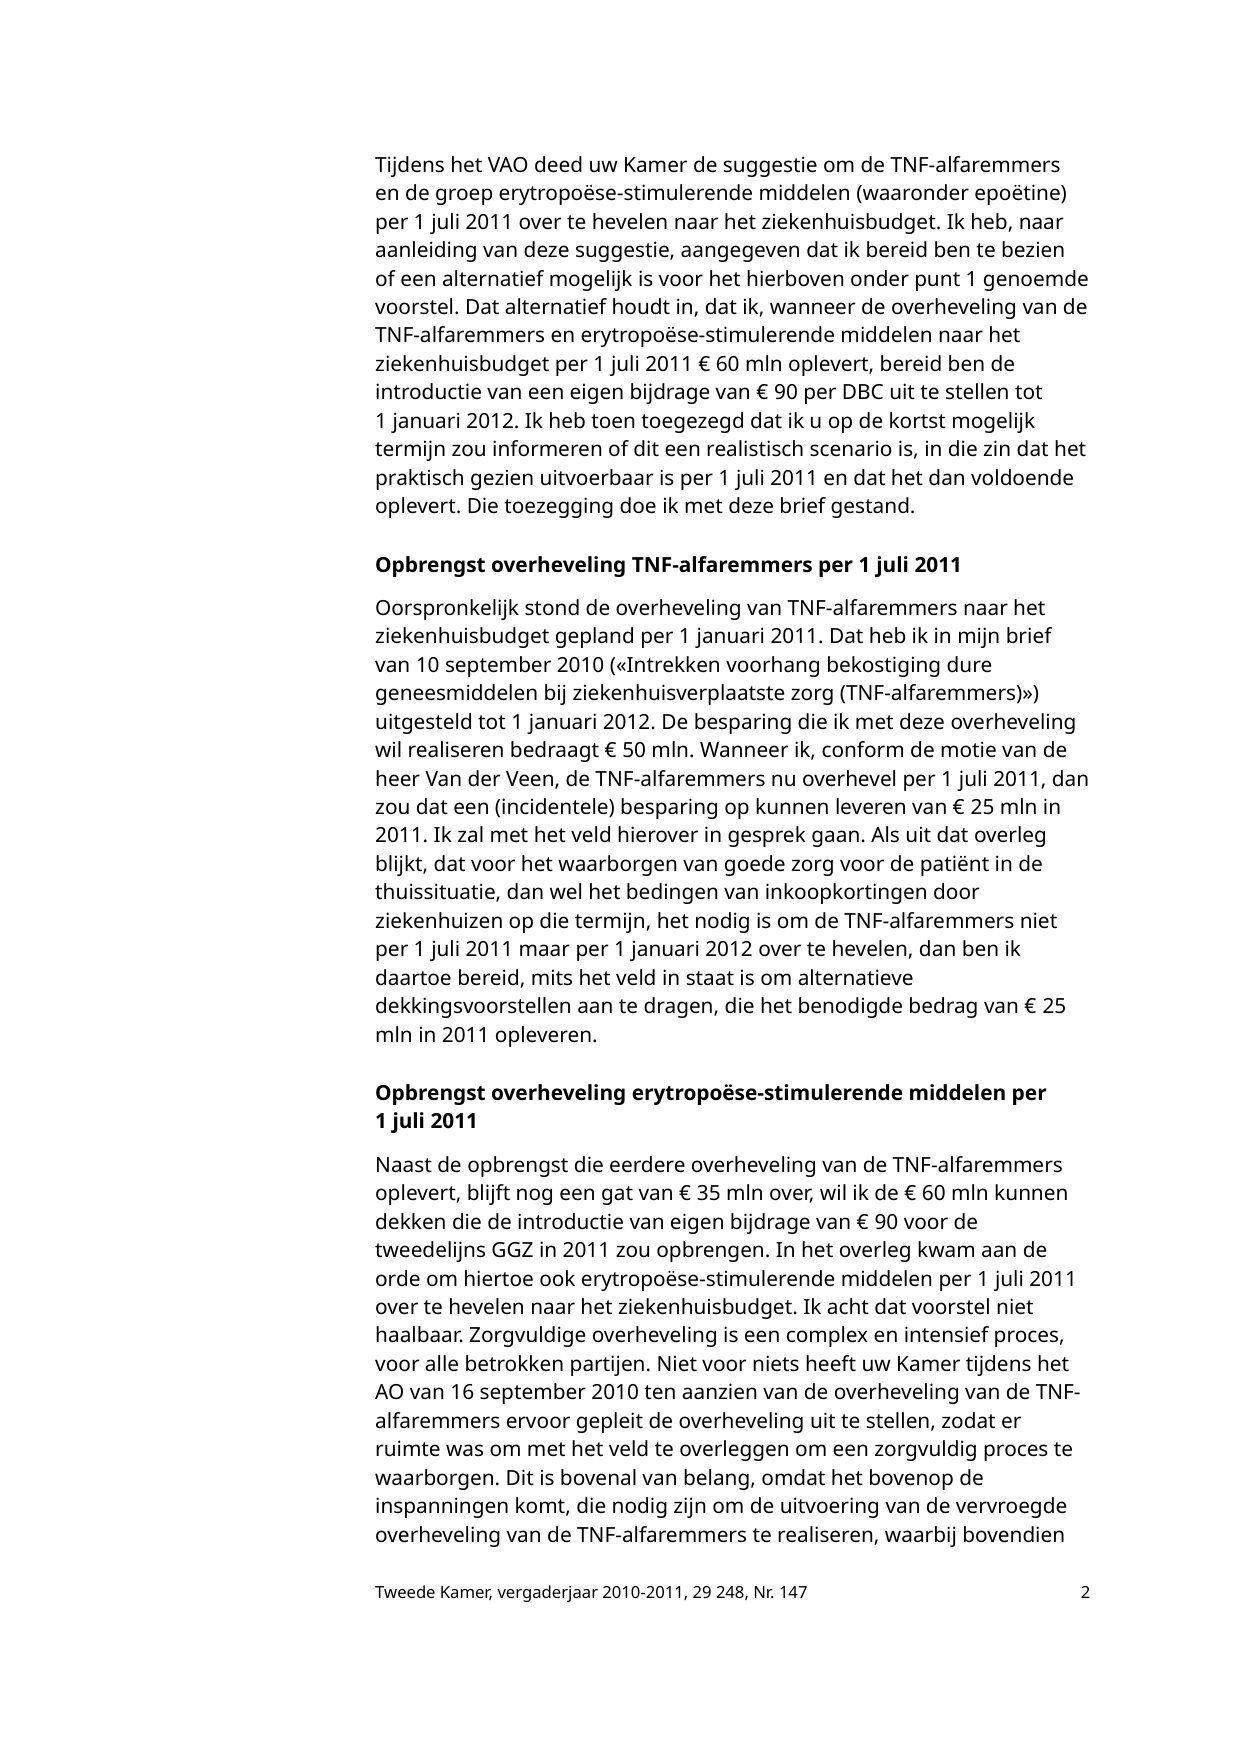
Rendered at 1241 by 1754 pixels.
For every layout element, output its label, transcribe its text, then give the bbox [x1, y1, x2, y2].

text Tijdens het VAO deed uw Kamer de suggestie om de TNF-alfaremmers en de groep erytropoëse-stimulerende middelen (waaronder epoëtine) per 1 juli 2011 over te hevelen naar het ziekenhuisbudget. Ik heb, naar aanleiding van deze suggestie, aangegeven dat ik bereid ben te bezien of een alternatief mogelijk is voor het hierboven onder punt 1 genoemde voorstel. Dat alternatief houdt in, dat ik, wanneer de overheveling van de TNF-alfaremmers en erytropoëse-stimulerende middelen naar het ziekenhuisbudget per 1 juli 2011 € 60 mln oplevert, bereid ben de introductie van een eigen bijdrage van € 90 per DBC uit te stellen tot 1 januari 2012. Ik heb toen toegezegd dat ik u op de kortst mogelijk termijn zou informeren of dit een realistisch scenario is, in die zin dat het praktisch gezien uitvoerbaar is per 1 juli 2011 en dat het dan voldoende oplevert. Die toezegging doe ik met deze brief gestand. [375, 150, 1090, 520]
text Opbrengst overheveling TNF-alfaremmers per 1 juli 2011 [375, 550, 1090, 578]
text Opbrengst overheveling erytropoëse-stimulerende middelen per 1 juli 2011 [375, 1078, 1090, 1135]
text Oorspronkelijk stond de overheveling van TNF-alfaremmers naar het ziekenhuisbudget gepland per 1 januari 2011. Dat heb ik in mijn brief van 10 september 2010 («Intrekken voorhang bekostiging dure geneesmiddelen bij ziekenhuisverplaatste zorg (TNF-alfaremmers)») uitgesteld tot 1 januari 2012. De besparing die ik met deze overheveling wil realiseren bedraagt € 50 mln. Wanneer ik, conform de motie van de heer Van der Veen, de TNF-alfaremmers nu overhevel per 1 juli 2011, dan zou dat een (incidentele) besparing op kunnen leveren van € 25 mln in 2011. Ik zal met het veld hierover in gesprek gaan. Als uit dat overleg blijkt, dat voor het waarborgen van goede zorg voor de patiënt in de thuissituatie, dan wel het bedingen van inkoopkortingen door ziekenhuizen op die termijn, het nodig is om de TNF-alfaremmers niet per 1 juli 2011 maar per 1 januari 2012 over te hevelen, dan ben ik daartoe bereid, mits het veld in staat is om alternatieve dekkingsvoorstellen aan te dragen, die het benodigde bedrag van € 25 mln in 2011 opleveren. [375, 593, 1090, 1048]
text Naast de opbrengst die eerdere overheveling van de TNF-alfaremmers oplevert, blijft nog een gat van € 35 mln over, wil ik de € 60 mln kunnen dekken die de introductie van eigen bijdrage van € 90 voor de tweedelijns GGZ in 2011 zou opbrengen. In het overleg kwam aan de orde om hiertoe ook erytropoëse-stimulerende middelen per 1 juli 2011 over te hevelen naar het ziekenhuisbudget. Ik acht dat voorstel niet haalbaar. Zorgvuldige overheveling is een complex en intensief proces, voor alle betrokken partijen. Niet voor niets heeft uw Kamer tijdens het AO van 16 september 2010 ten aanzien van de overheveling van de TNF-alfaremmers ervoor gepleit de overheveling uit te stellen, zodat er ruimte was om met het veld te overleggen om een zorgvuldig proces te waarborgen. Dit is bovenal van belang, omdat het bovenop de inspanningen komt, die nodig zijn om de uitvoering van de vervroegde overheveling van de TNF-alfaremmers te realiseren, waarbij bovendien [375, 1150, 1090, 1548]
